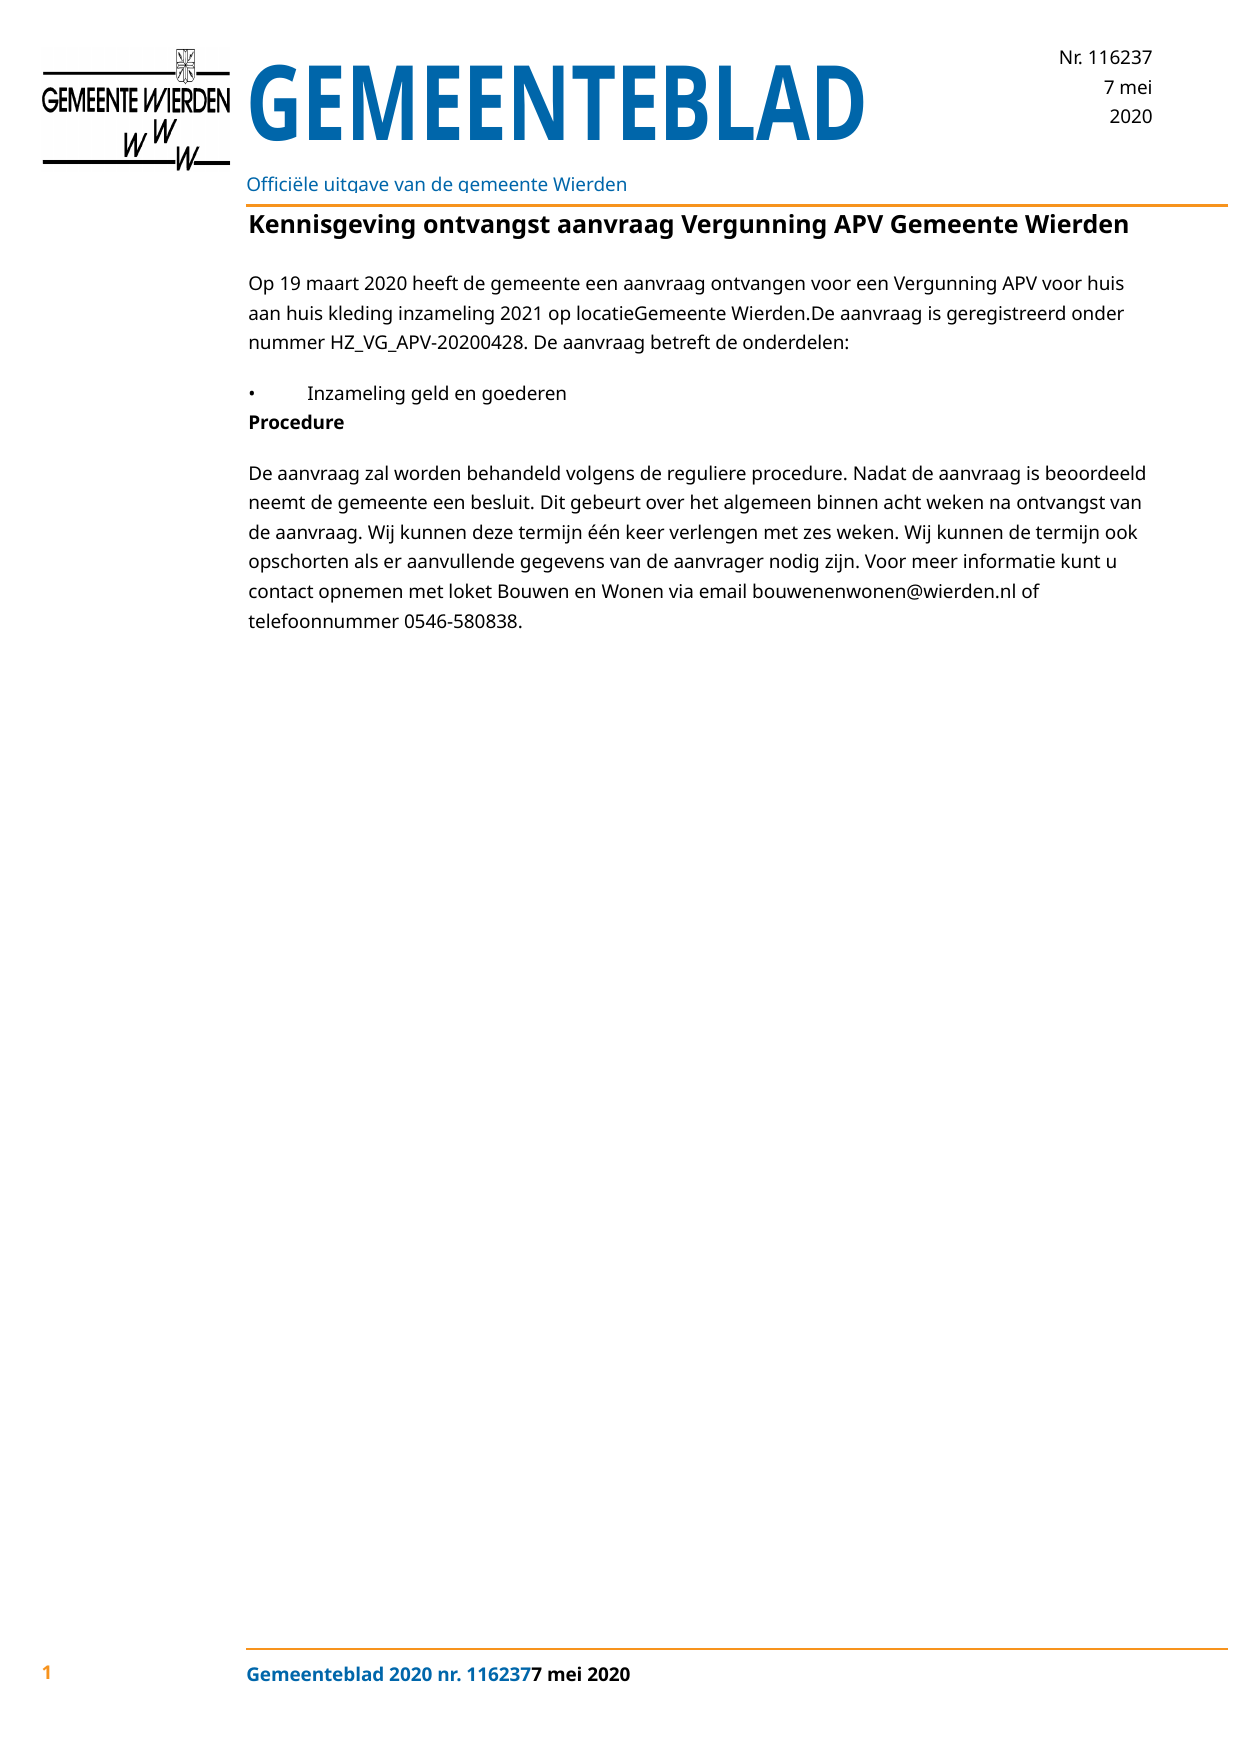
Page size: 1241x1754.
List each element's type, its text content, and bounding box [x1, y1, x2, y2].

text De aanvraag zal worden behandeld volgens de reguliere procedure. Nadat de aanvraag is beoordeeld neemt de gemeente een besluit. Dit gebeurt over het algemeen binnen acht weken na ontvangst van de aanvraag. Wij kunnen deze termijn één keer verlengen met zes weken. Wij kunnen de termijn ook opschorten als er aanvullende gegevens van de aanvrager nodig zijn. Voor meer informatie kunt u contact opnemen met loket Bouwen en Wonen via email bouwenenwonen@wierden.nl of telefoonnummer 0546-580838. [248, 460, 1152, 633]
text Op 19 maart 2020 heeft de gemeente een aanvraag ontvangen voor een Vergunning APV voor huis aan huis kleding inzameling 2021 op locatieGemeente Wierden.De aanvraag is geregistreerd onder nummer HZ_VG_APV-20200428. De aanvraag betreft de onderdelen: [248, 270, 1152, 355]
text Kennisgeving ontvangst aanvraag Vergunning APV Gemeente Wierden [248, 207, 1152, 241]
list Inzameling geld en goederen [248, 380, 1152, 406]
picture [41, 47, 231, 172]
text Procedure [248, 409, 1152, 435]
